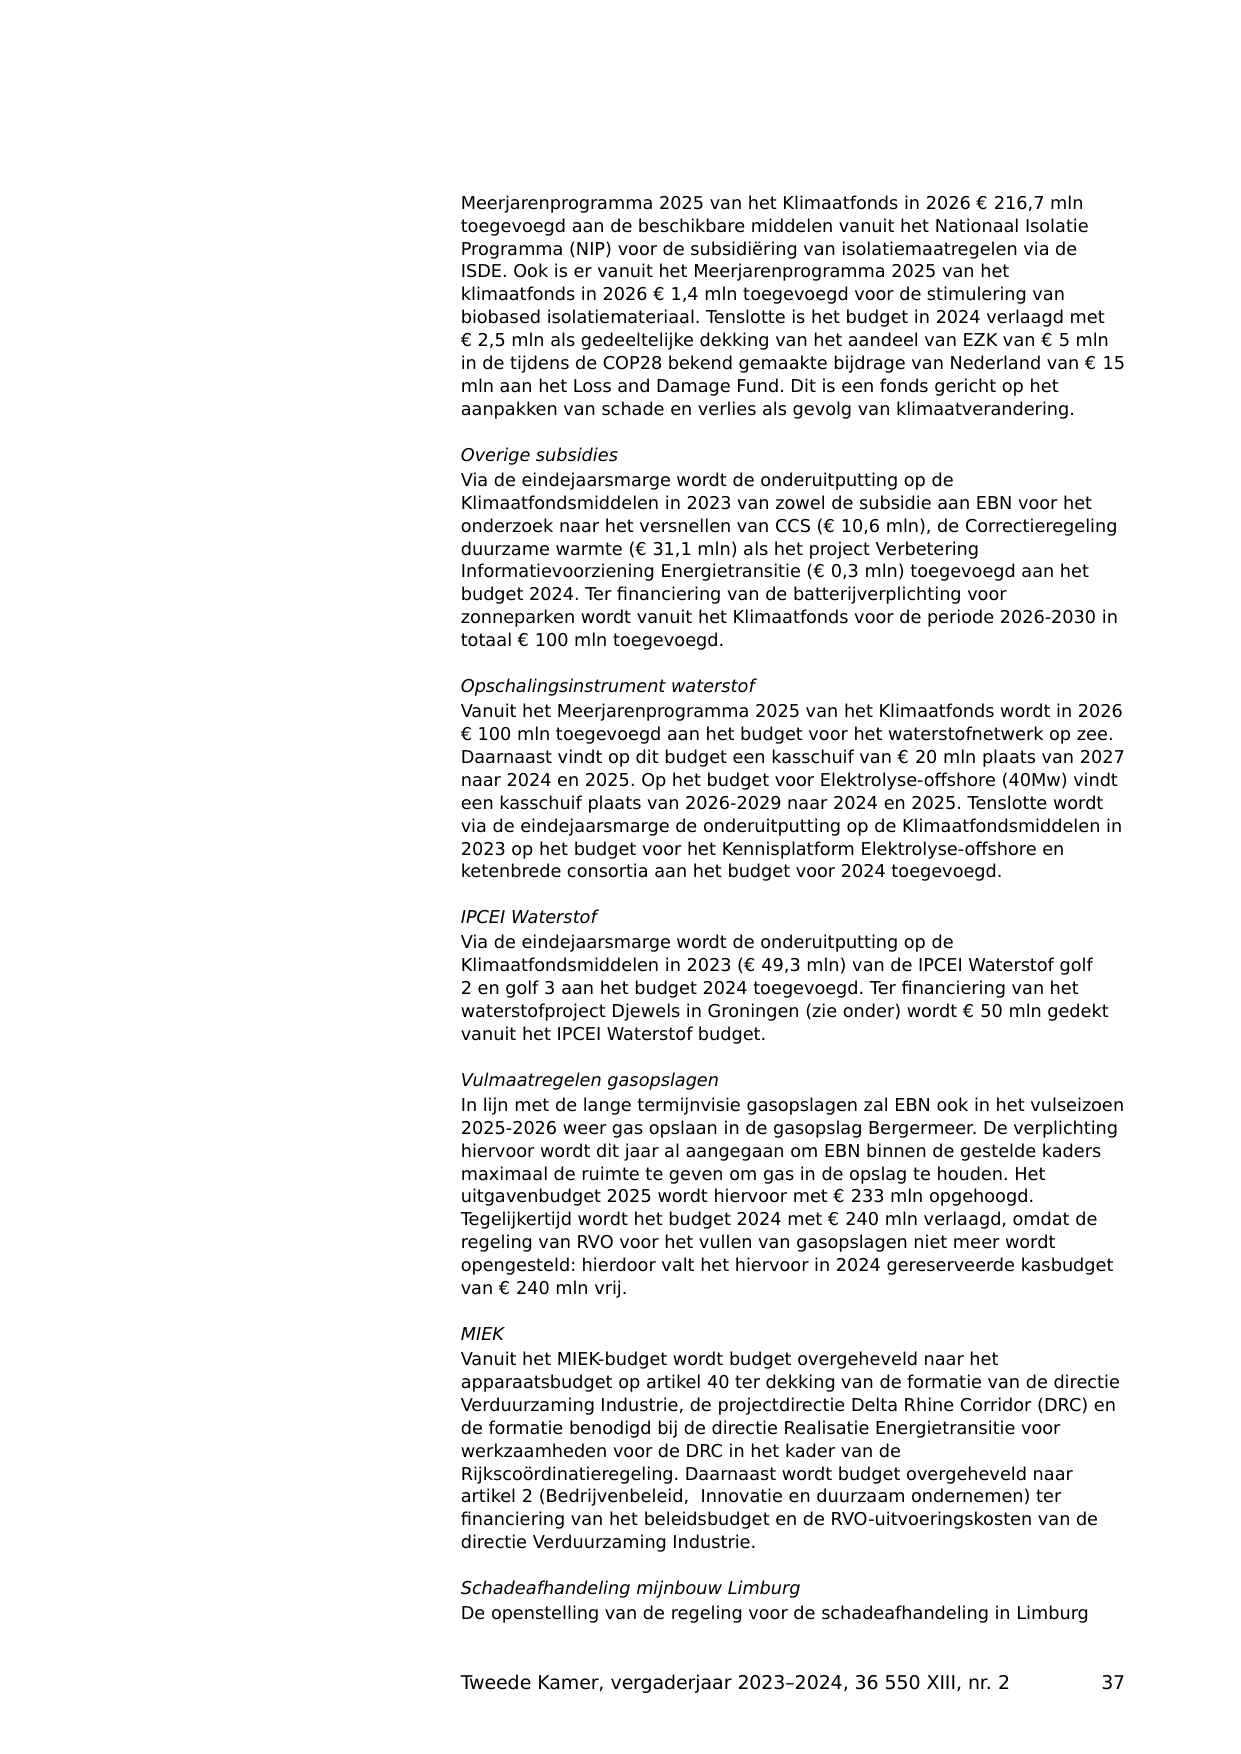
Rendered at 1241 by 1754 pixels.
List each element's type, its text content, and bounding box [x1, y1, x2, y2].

text Opschalingsinstrument waterstof [461, 674, 1125, 697]
text IPCEI Waterstof [461, 905, 1125, 928]
text Via de eindejaarsmarge wordt de onderuitputting op de Klimaatfondsmiddelen in 2023 (€ 49,3 mln) van de IPCEI Waterstof golf 2 en golf 3 aan het budget 2024 toegevoegd. Ter financiering van het waterstofproject Djewels in Groningen (zie onder) wordt € 50 mln gedekt vanuit het IPCEI Waterstof budget. [461, 930, 1125, 1045]
text Schadeafhandeling mijnbouw Limburg [461, 1576, 1125, 1599]
text Vulmaatregelen gasopslagen [461, 1068, 1125, 1091]
text In lijn met de lange termijnvisie gasopslagen zal EBN ook in het vulseizoen 2025-2026 weer gas opslaan in de gasopslag Bergermeer. De verplichting hiervoor wordt dit jaar al aangegaan om EBN binnen de gestelde kaders maximaal de ruimte te geven om gas in de opslag te houden. Het uitgavenbudget 2025 wordt hiervoor met € 233 mln opgehoogd. Tegelijkertijd wordt het budget 2024 met € 240 mln verlaagd, omdat de regeling van RVO voor het vullen van gasopslagen niet meer wordt opengesteld: hierdoor valt het hiervoor in 2024 gereserveerde kasbudget van € 240 mln vrij. [461, 1093, 1125, 1299]
text Via de eindejaarsmarge wordt de onderuitputting op de Klimaatfondsmiddelen in 2023 van zowel de subsidie aan EBN voor het onderzoek naar het versnellen van CCS (€ 10,6 mln), de Correctieregeling duurzame warmte (€ 31,1 mln) als het project Verbetering Informatievoorziening Energietransitie (€ 0,3 mln) toegevoegd aan het budget 2024. Ter financiering van de batterijverplichting voor zonneparken wordt vanuit het Klimaatfonds voor de periode 2026-2030 in totaal € 100 mln toegevoegd. [461, 468, 1125, 651]
text Vanuit het Meerjarenprogramma 2025 van het Klimaatfonds wordt in 2026 € 100 mln toegevoegd aan het budget voor het waterstofnetwerk op zee. Daarnaast vindt op dit budget een kasschuif van € 20 mln plaats van 2027 naar 2024 en 2025. Op het budget voor Elektrolyse-offshore (40Mw) vindt een kasschuif plaats van 2026-2029 naar 2024 en 2025. Tenslotte wordt via de eindejaarsmarge de onderuitputting op de Klimaatfondsmiddelen in 2023 op het budget voor het Kennisplatform Elektrolyse-offshore en ketenbrede consortia aan het budget voor 2024 toegevoegd. [461, 699, 1125, 882]
text Overige subsidies [461, 443, 1125, 466]
text Meerjarenprogramma 2025 van het Klimaatfonds in 2026 € 216,7 mln toegevoegd aan de beschikbare middelen vanuit het Nationaal Isolatie Programma (NIP) voor de subsidiëring van isolatiemaatregelen via de ISDE. Ook is er vanuit het Meerjarenprogramma 2025 van het klimaatfonds in 2026 € 1,4 mln toegevoegd voor de stimulering van biobased isolatiemateriaal. Tenslotte is het budget in 2024 verlaagd met € 2,5 mln als gedeeltelijke dekking van het aandeel van EZK van € 5 mln in de tijdens de COP28 bekend gemaakte bijdrage van Nederland van € 15 mln aan het Loss and Damage Fund. Dit is een fonds gericht op het aanpakken van schade en verlies als gevolg van klimaatverandering. [461, 191, 1125, 420]
text MIEK [461, 1322, 1125, 1345]
text Vanuit het MIEK-budget wordt budget overgeheveld naar het apparaatsbudget op artikel 40 ter dekking van de formatie van de directie Verduurzaming Industrie, de projectdirectie Delta Rhine Corridor (DRC) en de formatie benodigd bij de directie Realisatie Energietransitie voor werkzaamheden voor de DRC in het kader van de Rijkscoördinatieregeling. Daarnaast wordt budget overgeheveld naar artikel 2 (Bedrijvenbeleid, Innovatie en duurzaam ondernemen) ter financiering van het beleidsbudget en de RVO-uitvoeringskosten van de directie Verduurzaming Industrie. [461, 1347, 1125, 1553]
text De openstelling van de regeling voor de schadeafhandeling in Limburg [461, 1601, 1125, 1624]
